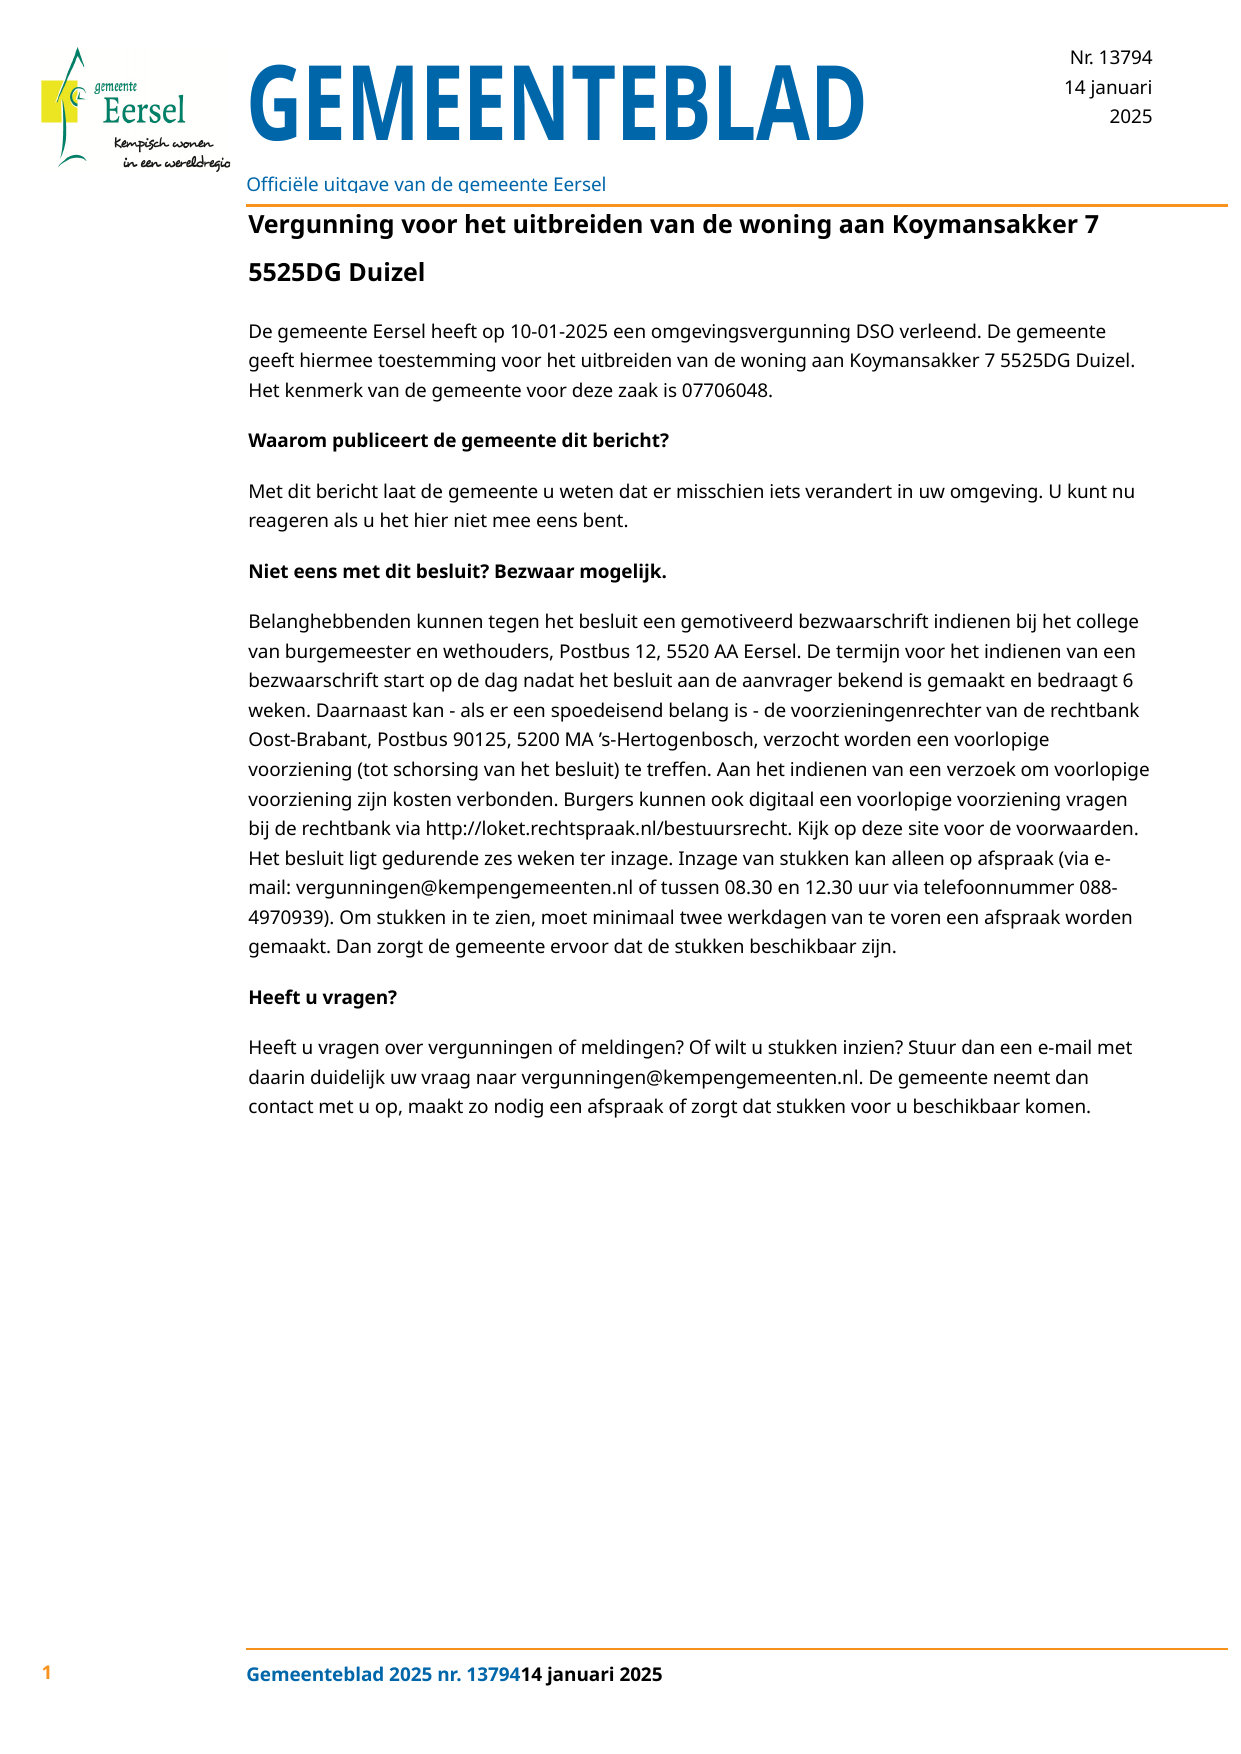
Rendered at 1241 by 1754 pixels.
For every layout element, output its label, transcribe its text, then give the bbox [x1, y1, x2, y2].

text Waarom publiceert de gemeente dit bericht? [248, 427, 1152, 453]
text Vergunning voor het uitbreiden van de woning aan Koymansakker 7 5525DG Duizel [248, 207, 1152, 288]
text Heeft u vragen over vergunningen of meldingen? Of wilt u stukken inzien? Stuur dan een e-mail met daarin duidelijk uw vraag naar vergunningen@kempengemeenten.nl. De gemeente neemt dan contact met u op, maakt zo nodig een afspraak of zorgt dat stukken voor u beschikbaar komen. [248, 1034, 1152, 1119]
text Niet eens met dit besluit? Bezwaar mogelijk. [248, 558, 1152, 584]
text Heeft u vragen? [248, 984, 1152, 1010]
text Belanghebbenden kunnen tegen het besluit een gemotiveerd bezwaarschrift indienen bij het college van burgemeester en wethouders, Postbus 12, 5520 AA Eersel. De termijn voor het indienen van een bezwaarschrift start op de dag nadat het besluit aan de aanvrager bekend is gemaakt en bedraagt 6 weken. Daarnaast kan - als er een spoedeisend belang is - de voorzieningenrechter van de rechtbank Oost-Brabant, Postbus 90125, 5200 MA ’s-Hertogenbosch, verzocht worden een voorlopige voorziening (tot schorsing van het besluit) te treffen. Aan het indienen van een verzoek om voorlopige voorziening zijn kosten verbonden. Burgers kunnen ook digitaal een voorlopige voorziening vragen bij de rechtbank via http://loket.rechtspraak.nl/bestuursrecht. Kijk op deze site voor de voorwaarden. Het besluit ligt gedurende zes weken ter inzage. Inzage van stukken kan alleen op afspraak (via e-mail: vergunningen@kempengemeenten.nl of tussen 08.30 en 12.30 uur via telefoonnummer 088-4970939). Om stukken in te zien, moet minimaal twee werkdagen van te voren een afspraak worden gemaakt. Dan zorgt de gemeente ervoor dat de stukken beschikbaar zijn. [248, 608, 1152, 959]
text De gemeente Eersel heeft op 10-01-2025 een omgevingsvergunning DSO verleend. De gemeente geeft hiermee toestemming voor het uitbreiden van de woning aan Koymansakker 7 5525DG Duizel. Het kenmerk van de gemeente voor deze zaak is 07706048. [248, 318, 1152, 403]
text Met dit bericht laat de gemeente u weten dat er misschien iets verandert in uw omgeving. U kunt nu reageren als u het hier niet mee eens bent. [248, 478, 1152, 533]
picture [41, 47, 231, 172]
